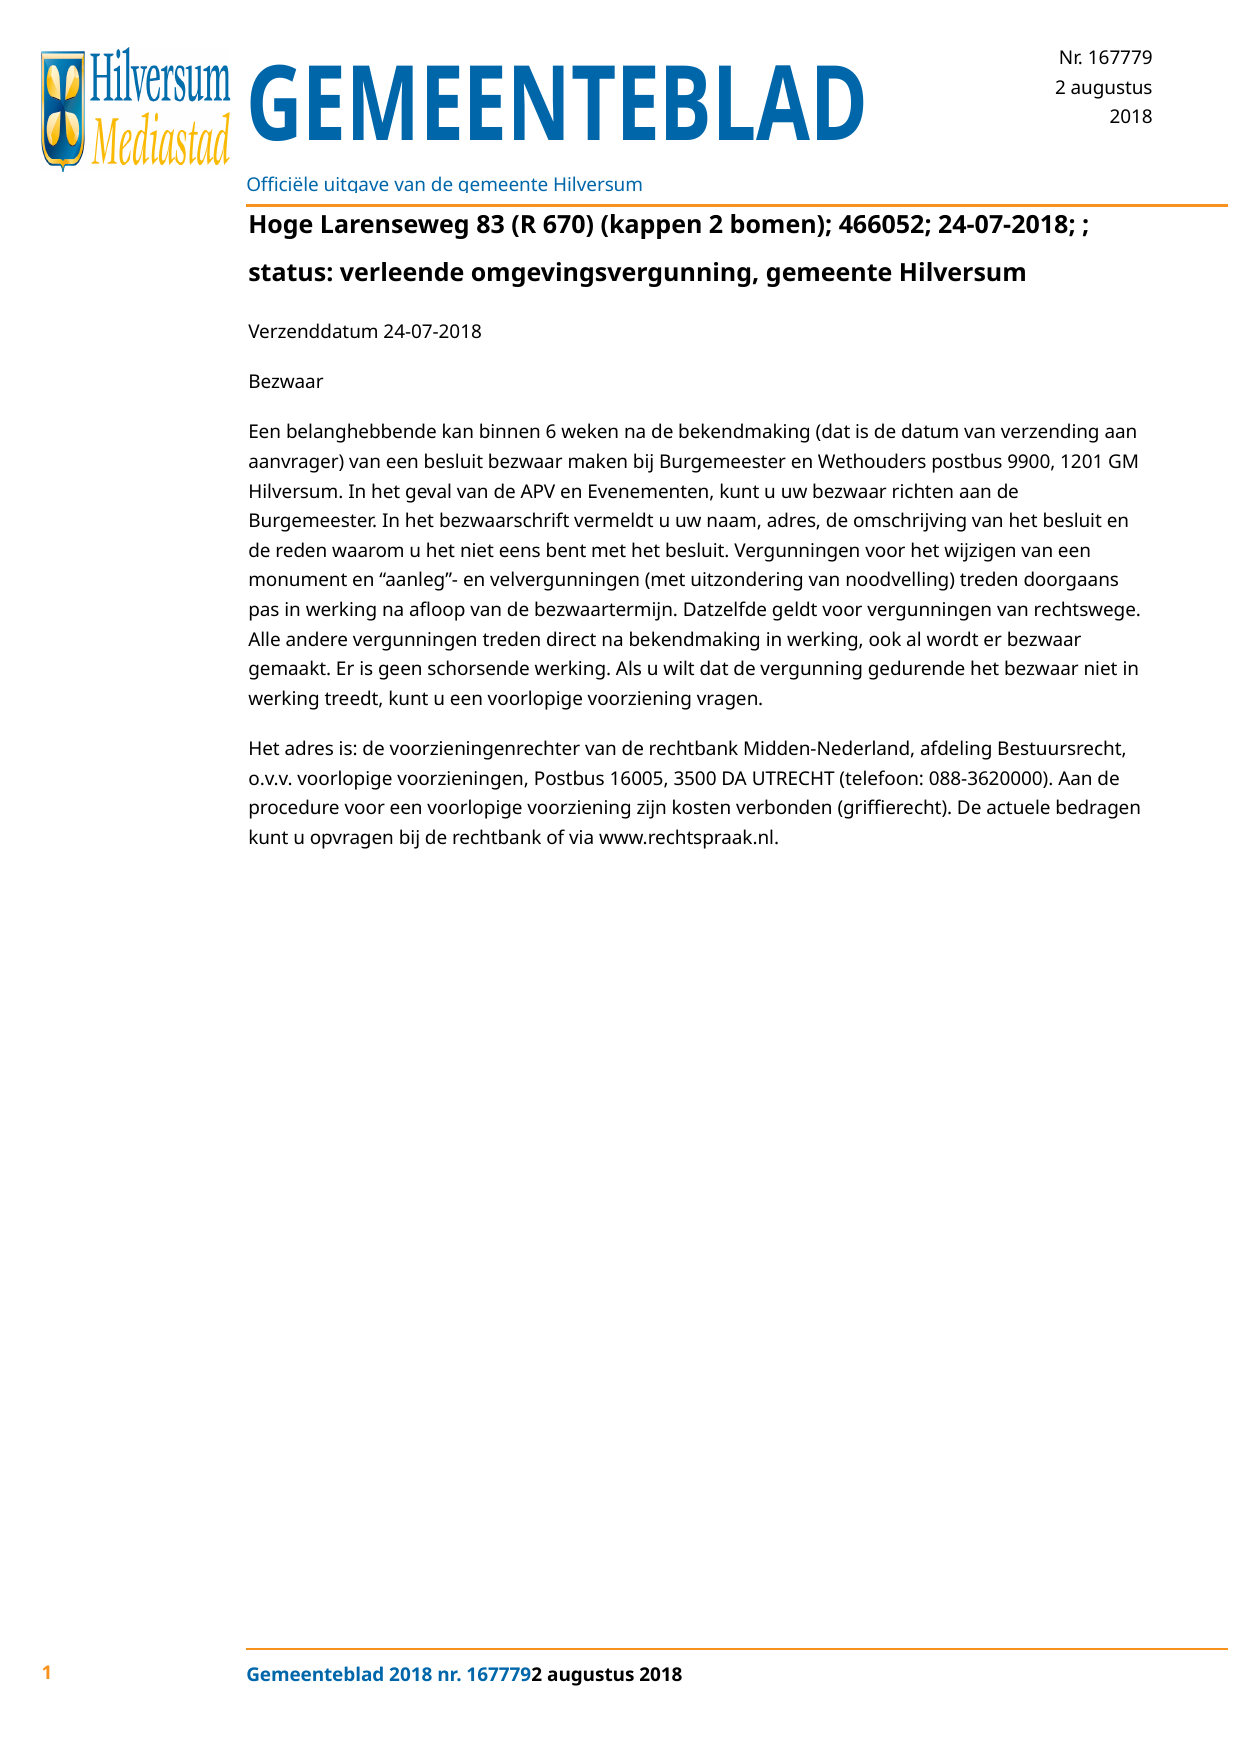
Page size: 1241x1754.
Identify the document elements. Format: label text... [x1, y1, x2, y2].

text Hoge Larenseweg 83 (R 670) (kappen 2 bomen); 466052; 24-07-2018; ; status: verleende omgevingsvergunning, gemeente Hilversum [248, 207, 1152, 288]
text Bezwaar [248, 368, 1152, 394]
picture [41, 47, 231, 172]
text Verzenddatum 24-07-2018 [248, 318, 1152, 344]
text Het adres is: de voorzieningenrechter van de rechtbank Midden-Nederland, afdeling Bestuursrecht, o.v.v. voorlopige voorzieningen, Postbus 16005, 3500 DA UTRECHT (telefoon: 088-3620000). Aan de procedure voor een voorlopige voorziening zijn kosten verbonden (griffierecht). De actuele bedragen kunt u opvragen bij de rechtbank of via www.rechtspraak.nl. [248, 735, 1152, 850]
text Een belanghebbende kan binnen 6 weken na de bekendmaking (dat is de datum van verzending aan aanvrager) van een besluit bezwaar maken bij Burgemeester en Wethouders postbus 9900, 1201 GM Hilversum. In het geval van de APV en Evenementen, kunt u uw bezwaar richten aan de Burgemeester. In het bezwaarschrift vermeldt u uw naam, adres, de omschrijving van het besluit en de reden waarom u het niet eens bent met het besluit. Vergunningen voor het wijzigen van een monument en “aanleg”- en velvergunningen (met uitzondering van noodvelling) treden doorgaans pas in werking na afloop van de bezwaartermijn. Datzelfde geldt voor vergunningen van rechtswege. Alle andere vergunningen treden direct na bekendmaking in werking, ook al wordt er bezwaar gemaakt. Er is geen schorsende werking. Als u wilt dat de vergunning gedurende het bezwaar niet in werking treedt, kunt u een voorlopige voorziening vragen. [248, 419, 1152, 711]
